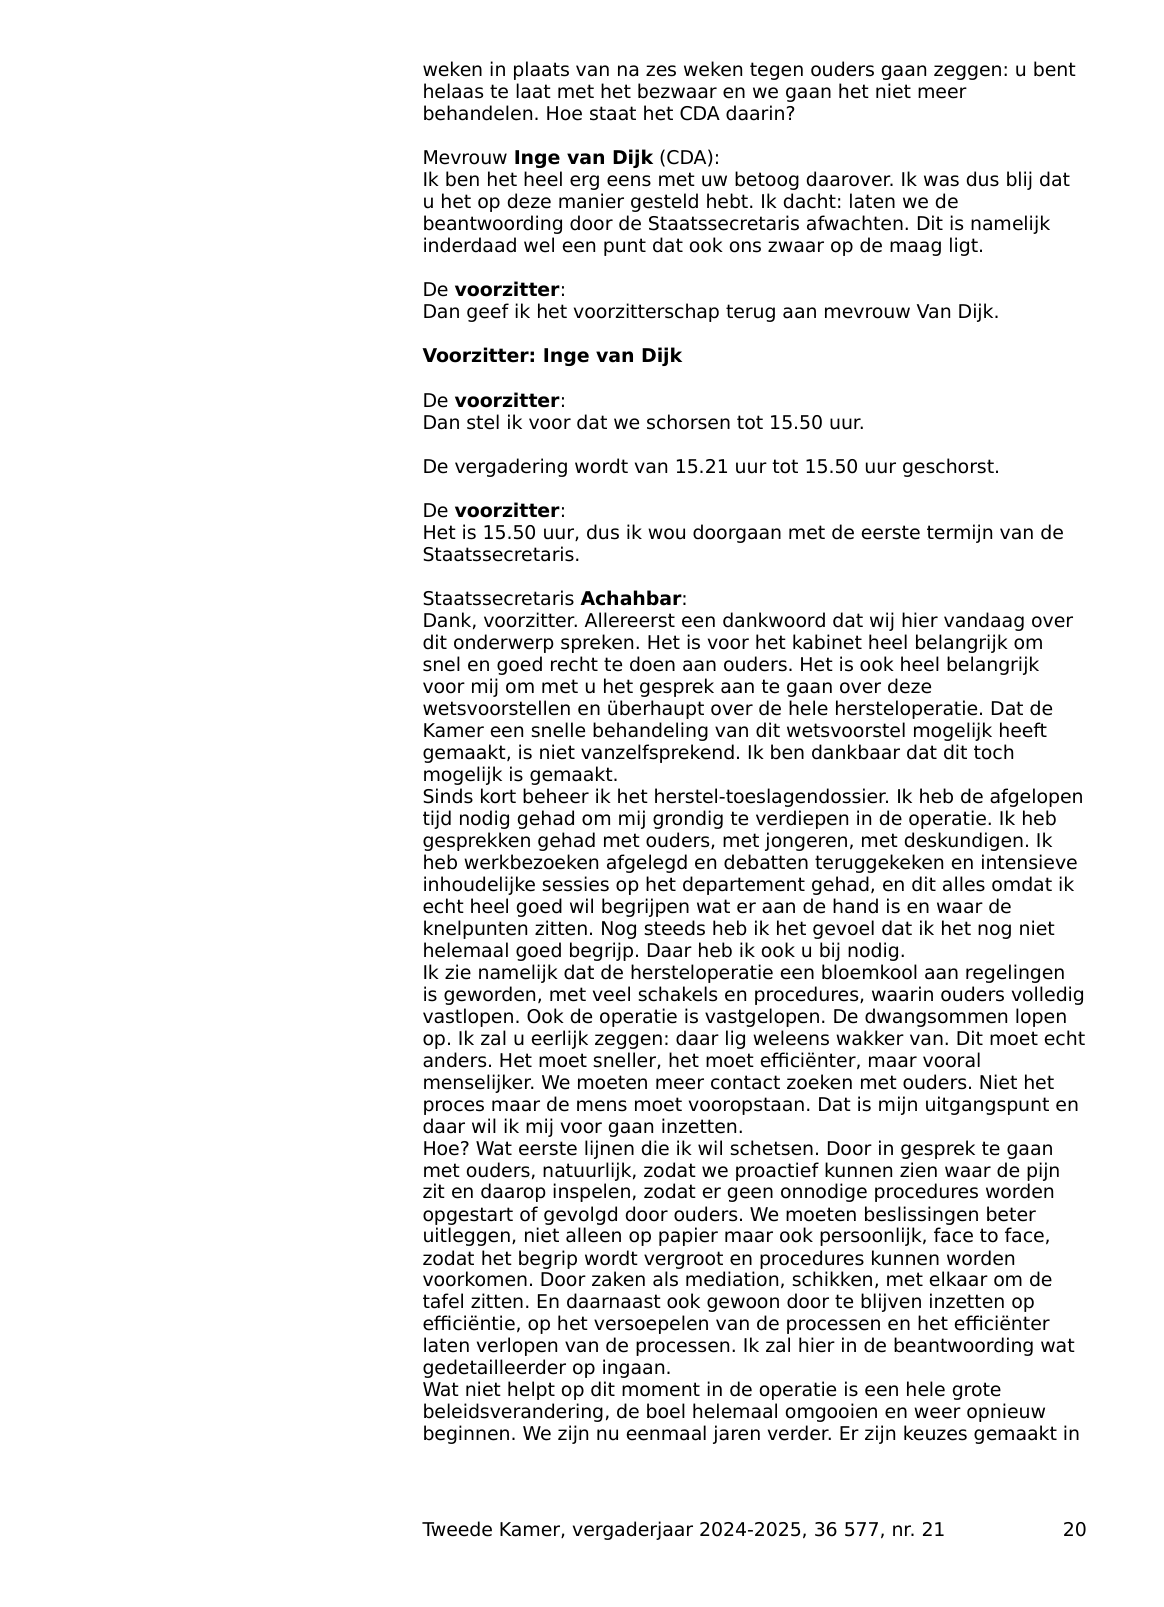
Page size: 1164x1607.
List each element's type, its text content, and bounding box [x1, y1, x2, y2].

text Ik zie namelijk dat de hersteloperatie een bloemkool aan regelingen is geworden, met veel schakels en procedures, waarin ouders volledig vastlopen. Ook de operatie is vastgelopen. De dwangsommen lopen op. Ik zal u eerlijk zeggen: daar lig weleens wakker van. Dit moet echt anders. Het moet sneller, het moet efficiënter, maar vooral menselijker. We moeten meer contact zoeken met ouders. Niet het proces maar de mens moet vooropstaan. Dat is mijn uitgangspunt en daar wil ik mij voor gaan inzetten. [422, 962, 1087, 1137]
text Wat niet helpt op dit moment in de operatie is een hele grote beleidsverandering, de boel helemaal omgooien en weer opnieuw beginnen. We zijn nu eenmaal jaren verder. Er zijn keuzes gemaakt in [422, 1379, 1087, 1445]
text Ik ben het heel erg eens met uw betoog daarover. Ik was dus blij dat u het op deze manier gesteld hebt. Ik dacht: laten we de beantwoording door de Staatssecretaris afwachten. Dit is namelijk inderdaad wel een punt dat ook ons zwaar op de maag ligt. [422, 169, 1087, 257]
text weken in plaats van na zes weken tegen ouders gaan zeggen: u bent helaas te laat met het bezwaar en we gaan het niet meer behandelen. Hoe staat het CDA daarin? [422, 59, 1087, 125]
subtitle Voorzitter: Inge van Dijk [422, 345, 1087, 367]
text Dan stel ik voor dat we schorsen tot 15.50 uur. [422, 412, 1087, 433]
text De voorzitter: [422, 279, 1087, 301]
text De voorzitter: [422, 500, 1087, 522]
text Hoe? Wat eerste lijnen die ik wil schetsen. Door in gesprek te gaan met ouders, natuurlijk, zodat we proactief kunnen zien waar de pijn zit en daarop inspelen, zodat er geen onnodige procedures worden opgestart of gevolgd door ouders. We moeten beslissingen beter uitleggen, niet alleen op papier maar ook persoonlijk, face to face, zodat het begrip wordt vergroot en procedures kunnen worden voorkomen. Door zaken als mediation, schikken, met elkaar om de tafel zitten. En daarnaast ook gewoon door te blijven inzetten op efficiëntie, op het versoepelen van de processen en het efficiënter laten verlopen van de processen. Ik zal hier in de beantwoording wat gedetailleerder op ingaan. [422, 1137, 1087, 1379]
text De voorzitter: [422, 389, 1087, 412]
text Het is 15.50 uur, dus ik wou doorgaan met de eerste termijn van de Staatssecretaris. [422, 522, 1087, 566]
text Dank, voorzitter. Allereerst een dankwoord dat wij hier vandaag over dit onderwerp spreken. Het is voor het kabinet heel belangrijk om snel en goed recht te doen aan ouders. Het is ook heel belangrijk voor mij om met u het gesprek aan te gaan over deze wetsvoorstellen en überhaupt over de hele hersteloperatie. Dat de Kamer een snelle behandeling van dit wetsvoorstel mogelijk heeft gemaakt, is niet vanzelfsprekend. Ik ben dankbaar dat dit toch mogelijk is gemaakt. [422, 610, 1087, 786]
text Dan geef ik het voorzitterschap terug aan mevrouw Van Dijk. [422, 301, 1087, 323]
text Sinds kort beheer ik het herstel-toeslagendossier. Ik heb de afgelopen tijd nodig gehad om mij grondig te verdiepen in de operatie. Ik heb gesprekken gehad met ouders, met jongeren, met deskundigen. Ik heb werkbezoeken afgelegd en debatten teruggekeken en intensieve inhoudelijke sessies op het departement gehad, en dit alles omdat ik echt heel goed wil begrijpen wat er aan de hand is en waar de knelpunten zitten. Nog steeds heb ik het gevoel dat ik het nog niet helemaal goed begrijp. Daar heb ik ook u bij nodig. [422, 786, 1087, 962]
text De vergadering wordt van 15.21 uur tot 15.50 uur geschorst. [422, 456, 1087, 478]
text Staatssecretaris Achahbar: [422, 588, 1087, 610]
text Mevrouw Inge van Dijk (CDA): [422, 147, 1087, 169]
